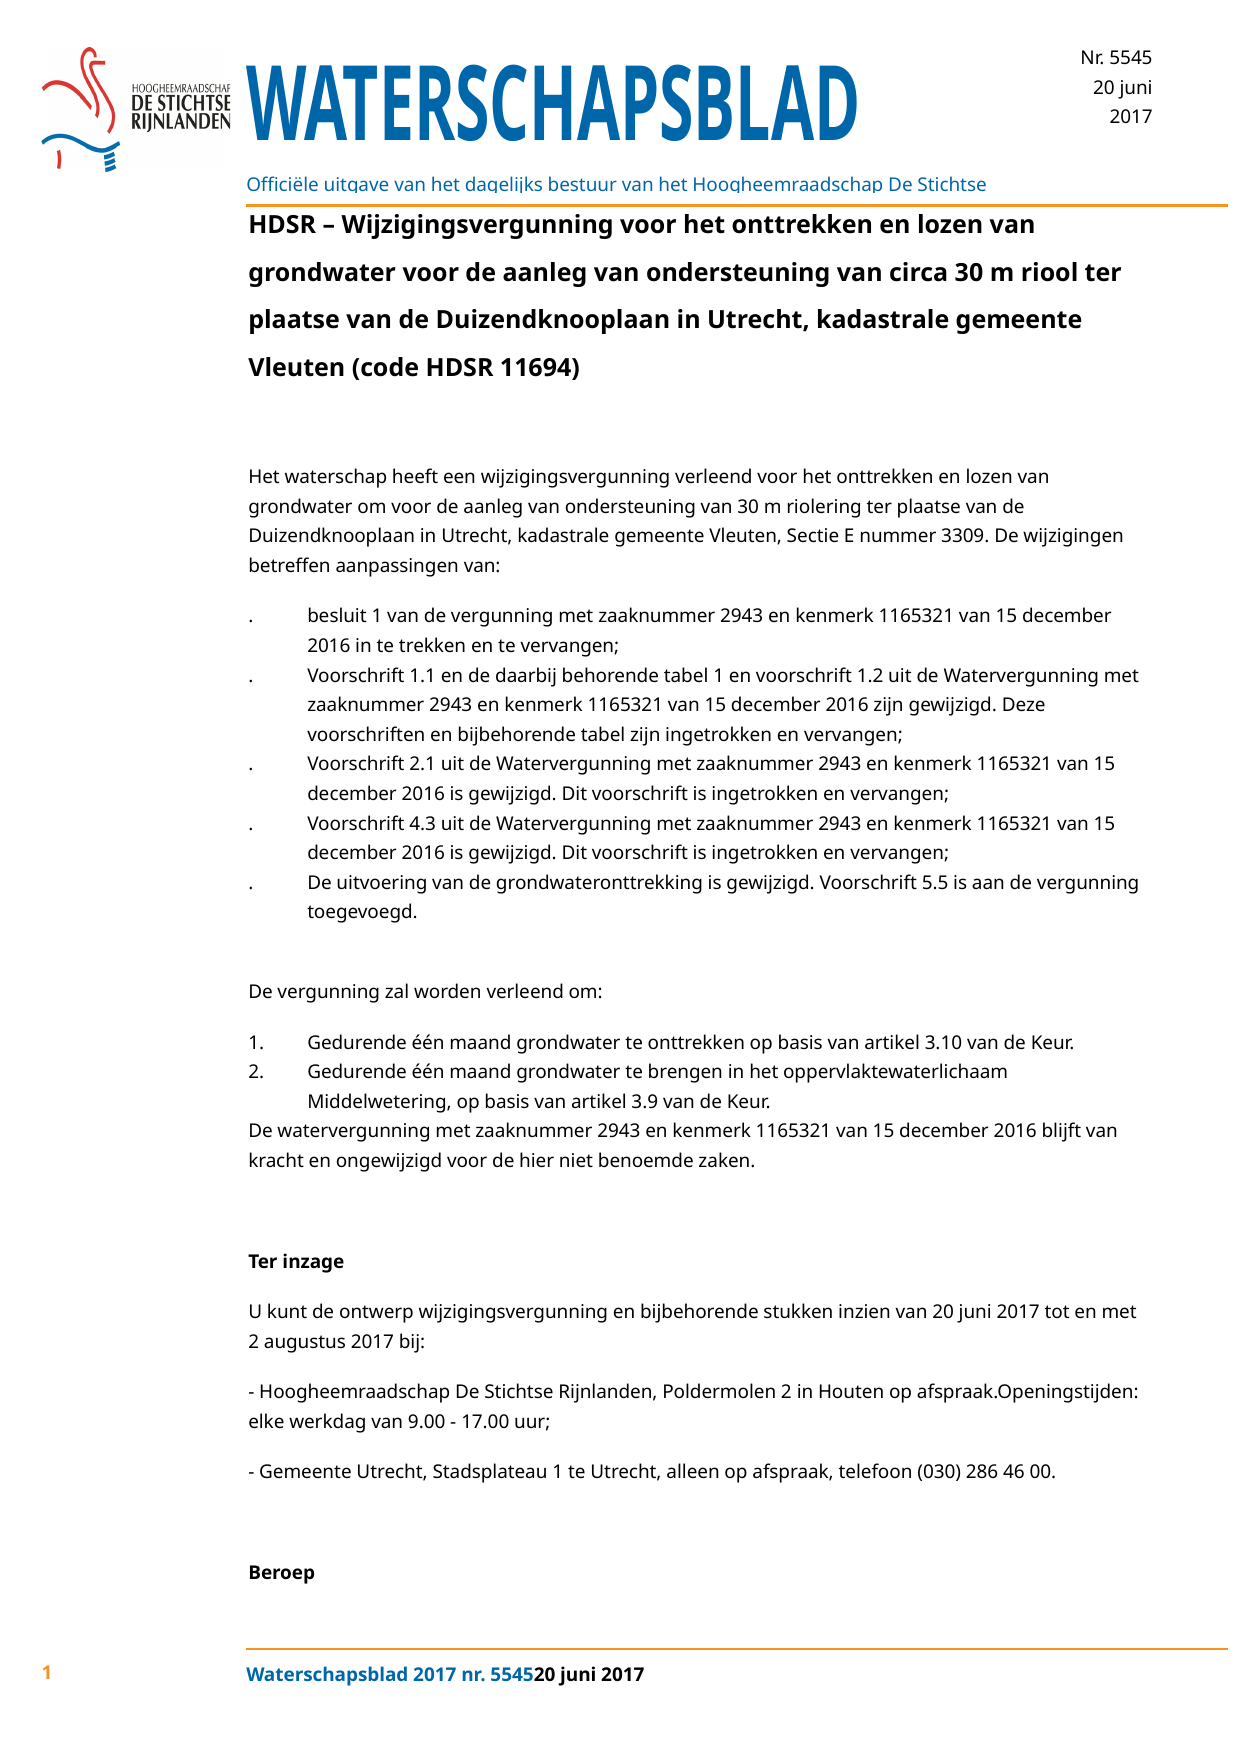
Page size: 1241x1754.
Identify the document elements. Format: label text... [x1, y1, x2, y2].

text Het waterschap heeft een wijzigingsvergunning verleend voor het onttrekken en lozen van grondwater om voor de aanleg van ondersteuning van 30 m riolering ter plaatse van de Duizendknooplaan in Utrecht, kadastrale gemeente Vleuten, Sectie E nummer 3309. De wijzigingen betreffen aanpassingen van: [248, 463, 1152, 578]
list Gedurende één maand grondwater te onttrekken op basis van artikel 3.10 van de Keur. [248, 1029, 1152, 1055]
list De uitvoering van de grondwateronttrekking is gewijzigd. Voorschrift 5.5 is aan de vergunning toegevoegd. [248, 869, 1152, 924]
text Ter inzage [248, 1248, 1152, 1274]
list Gedurende één maand grondwater te brengen in het oppervlaktewaterlichaam Middelwetering, op basis van artikel 3.9 van de Keur. [248, 1058, 1152, 1114]
list Voorschrift 1.1 en de daarbij behorende tabel 1 en voorschrift 1.2 uit de Watervergunning met zaaknummer 2943 en kenmerk 1165321 van 15 december 2016 zijn gewijzigd. Deze voorschriften en bijbehorende tabel zijn ingetrokken en vervangen; [248, 662, 1152, 747]
text De watervergunning met zaaknummer 2943 en kenmerk 1165321 van 15 december 2016 blijft van kracht en ongewijzigd voor de hier niet benoemde zaken. [248, 1118, 1152, 1173]
text Beroep [248, 1559, 1152, 1585]
text De vergunning zal worden verleend om: [248, 978, 1152, 1004]
text U kunt de ontwerp wijzigingsvergunning en bijbehorende stukken inzien van 20 juni 2017 tot en met 2 augustus 2017 bij: [248, 1298, 1152, 1354]
list Voorschrift 4.3 uit de Watervergunning met zaaknummer 2943 en kenmerk 1165321 van 15 december 2016 is gewijzigd. Dit voorschrift is ingetrokken en vervangen; [248, 810, 1152, 865]
text - Gemeente Utrecht, Stadsplateau 1 te Utrecht, alleen op afspraak, telefoon (030) 286 46 00. [248, 1458, 1152, 1484]
text - Hoogheemraadschap De Stichtse Rijnlanden, Poldermolen 2 in Houten op afspraak.Openingstijden: elke werkdag van 9.00 - 17.00 uur; [248, 1378, 1152, 1434]
list besluit 1 van de vergunning met zaaknummer 2943 en kenmerk 1165321 van 15 december 2016 in te trekken en te vervangen; [248, 603, 1152, 658]
picture [41, 47, 231, 172]
list Voorschrift 2.1 uit de Watervergunning met zaaknummer 2943 en kenmerk 1165321 van 15 december 2016 is gewijzigd. Dit voorschrift is ingetrokken en vervangen; [248, 751, 1152, 806]
text HDSR – Wijzigingsvergunning voor het onttrekken en lozen van grondwater voor de aanleg van ondersteuning van circa 30 m riool ter plaatse van de Duizendknooplaan in Utrecht, kadastrale gemeente Vleuten (code HDSR 11694) [248, 207, 1152, 384]
